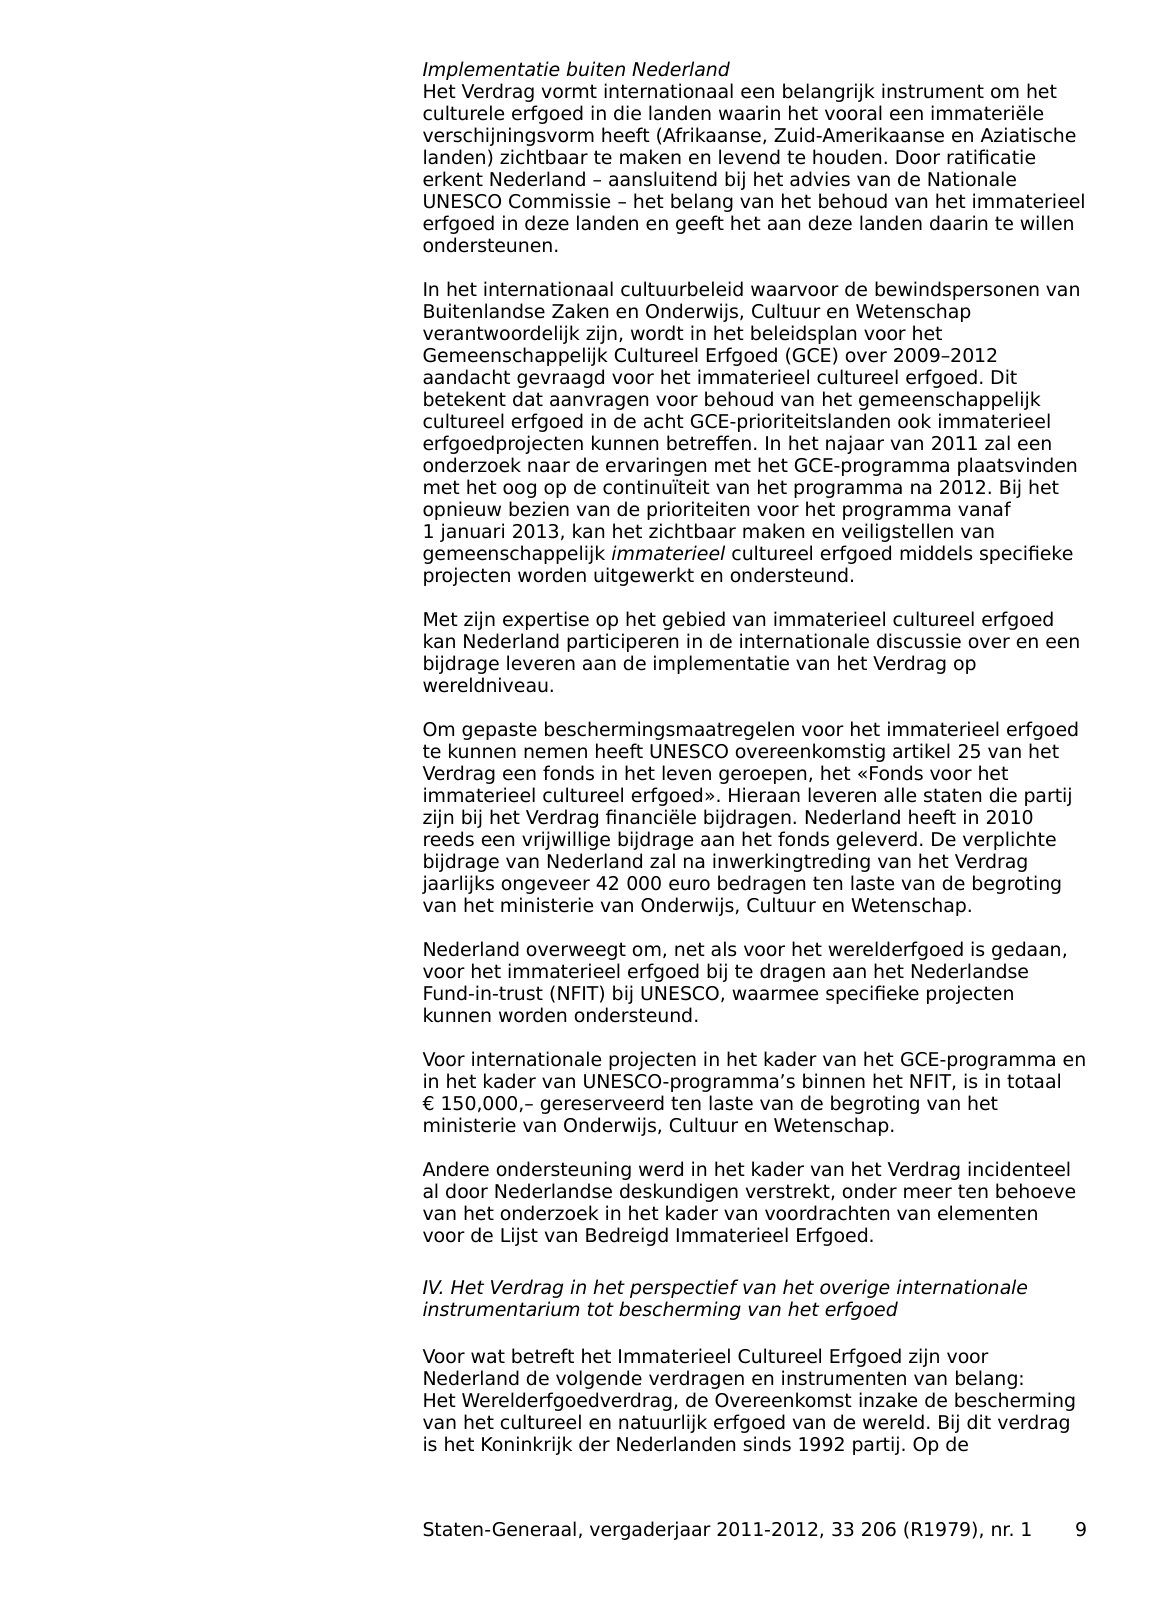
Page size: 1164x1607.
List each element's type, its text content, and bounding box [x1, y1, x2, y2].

text Voor wat betreft het Immaterieel Cultureel Erfgoed zijn voor Nederland de volgende verdragen en instrumenten van belang: [422, 1346, 1087, 1390]
text Voor internationale projecten in het kader van het GCE-programma en in het kader van UNESCO-programma’s binnen het NFIT, is in totaal € 150,000,– gereserveerd ten laste van de begroting van het ministerie van Onderwijs, Cultuur en Wetenschap. [422, 1049, 1087, 1137]
text In het internationaal cultuurbeleid waarvoor de bewindspersonen van Buitenlandse Zaken en Onderwijs, Cultuur en Wetenschap verantwoordelijk zijn, wordt in het beleidsplan voor het Gemeenschappelijk Cultureel Erfgoed (GCE) over 2009–2012 aandacht gevraagd voor het immaterieel cultureel erfgoed. Dit betekent dat aanvragen voor behoud van het gemeenschappelijk cultureel erfgoed in de acht GCE-prioriteitslanden ook immaterieel erfgoedprojecten kunnen betreffen. In het najaar van 2011 zal een onderzoek naar de ervaringen met het GCE-programma plaatsvinden met het oog op de continuïteit van het programma na 2012. Bij het opnieuw bezien van de prioriteiten voor het programma vanaf 1 januari 2013, kan het zichtbaar maken en veiligstellen van gemeenschappelijk immaterieel cultureel erfgoed middels specifieke projecten worden uitgewerkt en ondersteund. [422, 279, 1087, 587]
text Om gepaste beschermingsmaatregelen voor het immaterieel erfgoed te kunnen nemen heeft UNESCO overeenkomstig artikel 25 van het Verdrag een fonds in het leven geroepen, het «Fonds voor het immaterieel cultureel erfgoed». Hieraan leveren alle staten die partij zijn bij het Verdrag financiële bijdragen. Nederland heeft in 2010 reeds een vrijwillige bijdrage aan het fonds geleverd. De verplichte bijdrage van Nederland zal na inwerkingtreding van het Verdrag jaarlijks ongeveer 42 000 euro bedragen ten laste van de begroting van het ministerie van Onderwijs, Cultuur en Wetenschap. [422, 719, 1087, 917]
text Andere ondersteuning werd in het kader van het Verdrag incidenteel al door Nederlandse deskundigen verstrekt, onder meer ten behoeve van het onderzoek in het kader van voordrachten van elementen voor de Lijst van Bedreigd Immaterieel Erfgoed. [422, 1159, 1087, 1247]
text Met zijn expertise op het gebied van immaterieel cultureel erfgoed kan Nederland participeren in de internationale discussie over en een bijdrage leveren aan de implementatie van het Verdrag op wereldniveau. [422, 609, 1087, 697]
text Nederland overweegt om, net als voor het werelderfgoed is gedaan, voor het immaterieel erfgoed bij te dragen aan het Nederlandse Fund-in-trust (NFIT) bij UNESCO, waarmee specifieke projecten kunnen worden ondersteund. [422, 939, 1087, 1027]
subtitle Implementatie buiten Nederland [422, 59, 1087, 81]
text Het Werelderfgoedverdrag, de Overeenkomst inzake de bescherming van het cultureel en natuurlijk erfgoed van de wereld. Bij dit verdrag is het Koninkrijk der Nederlanden sinds 1992 partij. Op de [422, 1390, 1087, 1456]
subtitle IV. Het Verdrag in het perspectief van het overige internationale instrumentarium tot bescherming van het erfgoed [422, 1277, 1087, 1321]
text Het Verdrag vormt internationaal een belangrijk instrument om het culturele erfgoed in die landen waarin het vooral een immateriële verschijningsvorm heeft (Afrikaanse, Zuid-Amerikaanse en Aziatische landen) zichtbaar te maken en levend te houden. Door ratificatie erkent Nederland – aansluitend bij het advies van de Nationale UNESCO Commissie – het belang van het behoud van het immaterieel erfgoed in deze landen en geeft het aan deze landen daarin te willen ondersteunen. [422, 81, 1087, 257]
